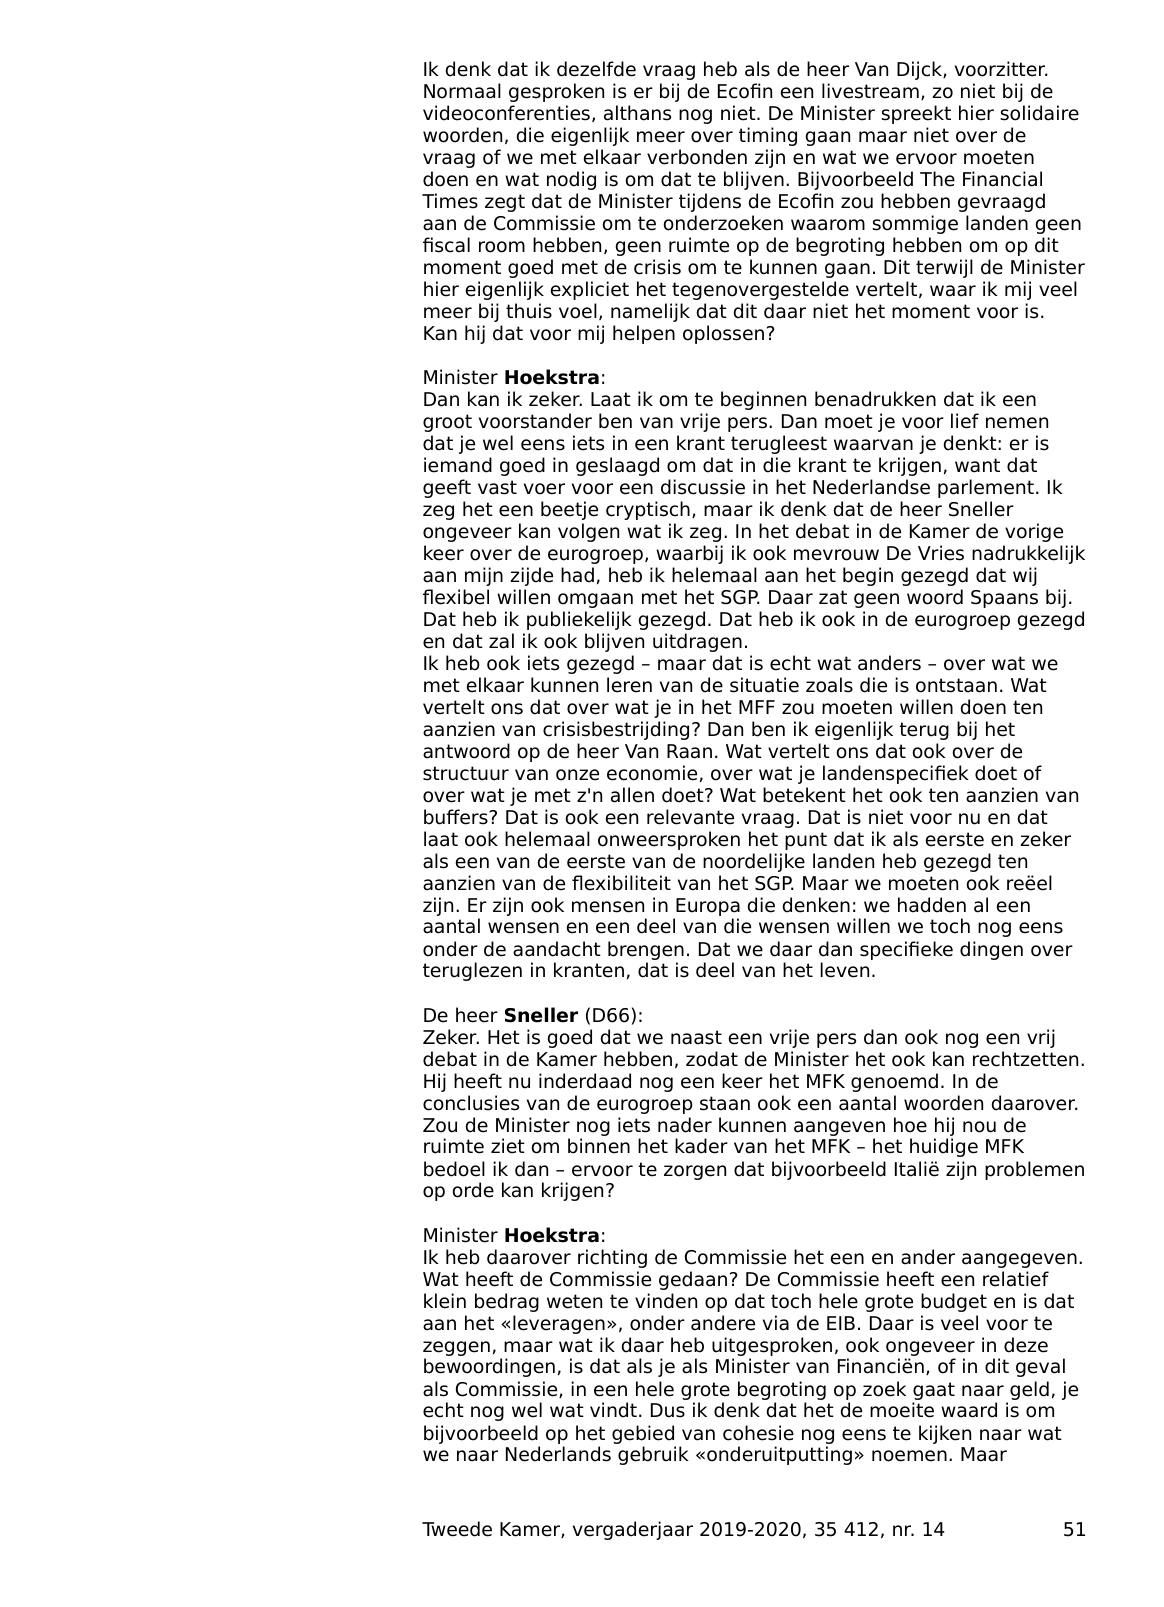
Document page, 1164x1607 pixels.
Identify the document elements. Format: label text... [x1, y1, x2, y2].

text Minister Hoekstra: [422, 1224, 1087, 1247]
text Ik heb daarover richting de Commissie het een en ander aangegeven. Wat heeft de Commissie gedaan? De Commissie heeft een relatief klein bedrag weten te vinden op dat toch hele grote budget en is dat aan het «leveragen», onder andere via de EIB. Daar is veel voor te zeggen, maar wat ik daar heb uitgesproken, ook ongeveer in deze bewoordingen, is dat als je als Minister van Financiën, of in dit geval als Commissie, in een hele grote begroting op zoek gaat naar geld, je echt nog wel wat vindt. Dus ik denk dat het de moeite waard is om bijvoorbeeld op het gebied van cohesie nog eens te kijken naar wat we naar Nederlands gebruik «onderuitputting» noemen. Maar [422, 1247, 1087, 1466]
text Minister Hoekstra: [422, 367, 1087, 389]
text Ik denk dat ik dezelfde vraag heb als de heer Van Dijck, voorzitter. Normaal gesproken is er bij de Ecofin een livestream, zo niet bij de videoconferenties, althans nog niet. De Minister spreekt hier solidaire woorden, die eigenlijk meer over timing gaan maar niet over de vraag of we met elkaar verbonden zijn en wat we ervoor moeten doen en wat nodig is om dat te blijven. Bijvoorbeeld The Financial Times zegt dat de Minister tijdens de Ecofin zou hebben gevraagd aan de Commissie om te onderzoeken waarom sommige landen geen fiscal room hebben, geen ruimte op de begroting hebben om op dit moment goed met de crisis om te kunnen gaan. Dit terwijl de Minister hier eigenlijk expliciet het tegenovergestelde vertelt, waar ik mij veel meer bij thuis voel, namelijk dat dit daar niet het moment voor is. Kan hij dat voor mij helpen oplossen? [422, 59, 1087, 345]
text Dan kan ik zeker. Laat ik om te beginnen benadrukken dat ik een groot voorstander ben van vrije pers. Dan moet je voor lief nemen dat je wel eens iets in een krant terugleest waarvan je denkt: er is iemand goed in geslaagd om dat in die krant te krijgen, want dat geeft vast voer voor een discussie in het Nederlandse parlement. Ik zeg het een beetje cryptisch, maar ik denk dat de heer Sneller ongeveer kan volgen wat ik zeg. In het debat in de Kamer de vorige keer over de eurogroep, waarbij ik ook mevrouw De Vries nadrukkelijk aan mijn zijde had, heb ik helemaal aan het begin gezegd dat wij flexibel willen omgaan met het SGP. Daar zat geen woord Spaans bij. Dat heb ik publiekelijk gezegd. Dat heb ik ook in de eurogroep gezegd en dat zal ik ook blijven uitdragen. [422, 389, 1087, 653]
text Ik heb ook iets gezegd – maar dat is echt wat anders – over wat we met elkaar kunnen leren van de situatie zoals die is ontstaan. Wat vertelt ons dat over wat je in het MFF zou moeten willen doen ten aanzien van crisisbestrijding? Dan ben ik eigenlijk terug bij het antwoord op de heer Van Raan. Wat vertelt ons dat ook over de structuur van onze economie, over wat je landenspecifiek doet of over wat je met z'n allen doet? Wat betekent het ook ten aanzien van buffers? Dat is ook een relevante vraag. Dat is niet voor nu en dat laat ook helemaal onweersproken het punt dat ik als eerste en zeker als een van de eerste van de noordelijke landen heb gezegd ten aanzien van de flexibiliteit van het SGP. Maar we moeten ook reëel zijn. Er zijn ook mensen in Europa die denken: we hadden al een aantal wensen en een deel van die wensen willen we toch nog eens onder de aandacht brengen. Dat we daar dan specifieke dingen over teruglezen in kranten, dat is deel van het leven. [422, 653, 1087, 982]
text De heer Sneller (D66): [422, 1004, 1087, 1027]
text Zeker. Het is goed dat we naast een vrije pers dan ook nog een vrij debat in de Kamer hebben, zodat de Minister het ook kan rechtzetten. Hij heeft nu inderdaad nog een keer het MFK genoemd. In de conclusies van de eurogroep staan ook een aantal woorden daarover. Zou de Minister nog iets nader kunnen aangeven hoe hij nou de ruimte ziet om binnen het kader van het MFK – het huidige MFK bedoel ik dan – ervoor te zorgen dat bijvoorbeeld Italië zijn problemen op orde kan krijgen? [422, 1027, 1087, 1202]
